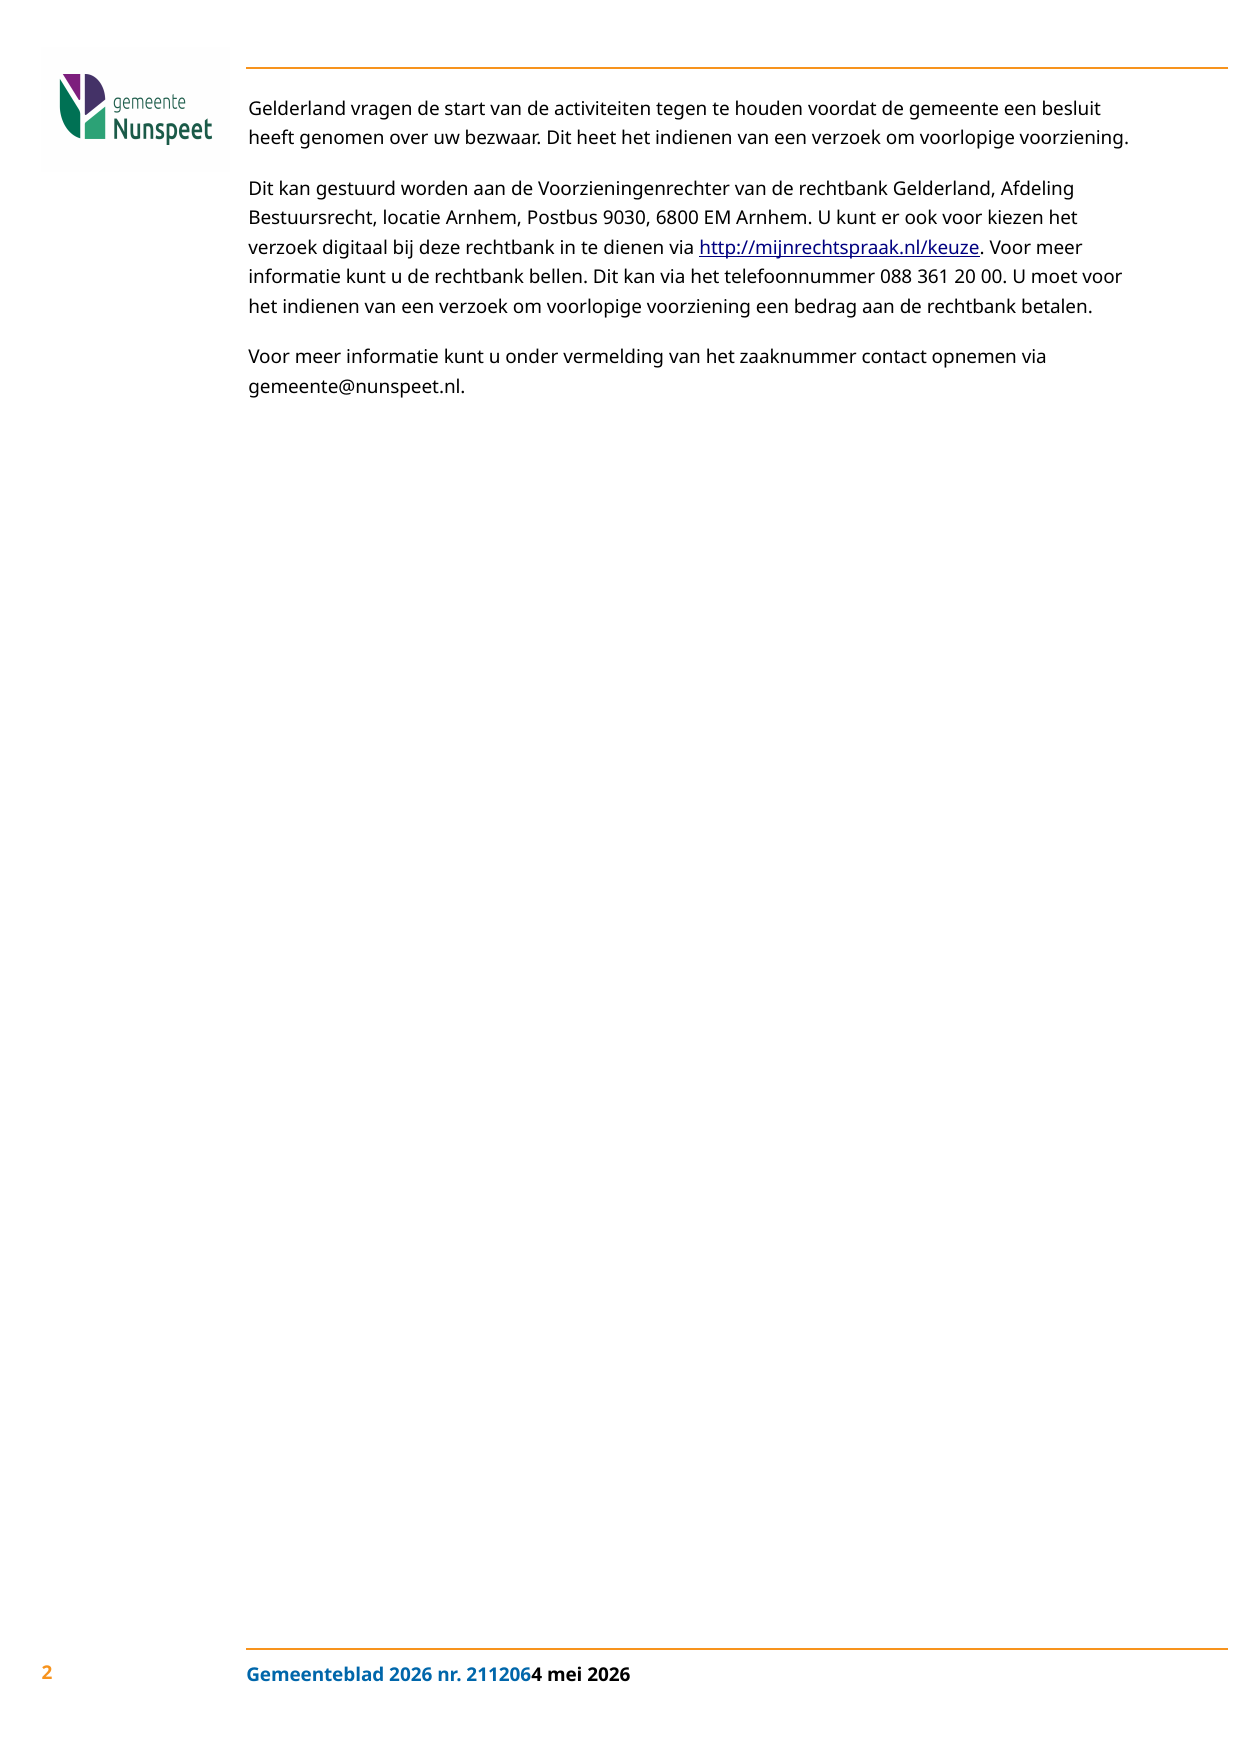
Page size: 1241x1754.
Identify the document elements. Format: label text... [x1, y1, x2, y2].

text Voor meer informatie kunt u onder vermelding van het zaaknummer contact opnemen via gemeente@nunspeet.nl. [248, 343, 1152, 399]
picture [41, 47, 231, 172]
text Gelderland vragen de start van de activiteiten tegen te houden voordat de gemeente een besluit heeft genomen over uw bezwaar. Dit heet het indienen van een verzoek om voorlopige voorziening. [248, 95, 1152, 150]
text Dit kan gestuurd worden aan de Voorzieningenrechter van de rechtbank Gelderland, Afdeling Bestuursrecht, locatie Arnhem, Postbus 9030, 6800 EM Arnhem. U kunt er ook voor kiezen het verzoek digitaal bij deze rechtbank in te dienen via http://mijnrechtspraak.nl/keuze. Voor meer informatie kunt u de rechtbank bellen. Dit kan via het telefoonnummer 088 361 20 00. U moet voor het indienen van een verzoek om voorlopige voorziening een bedrag aan de rechtbank betalen. [248, 175, 1152, 319]
